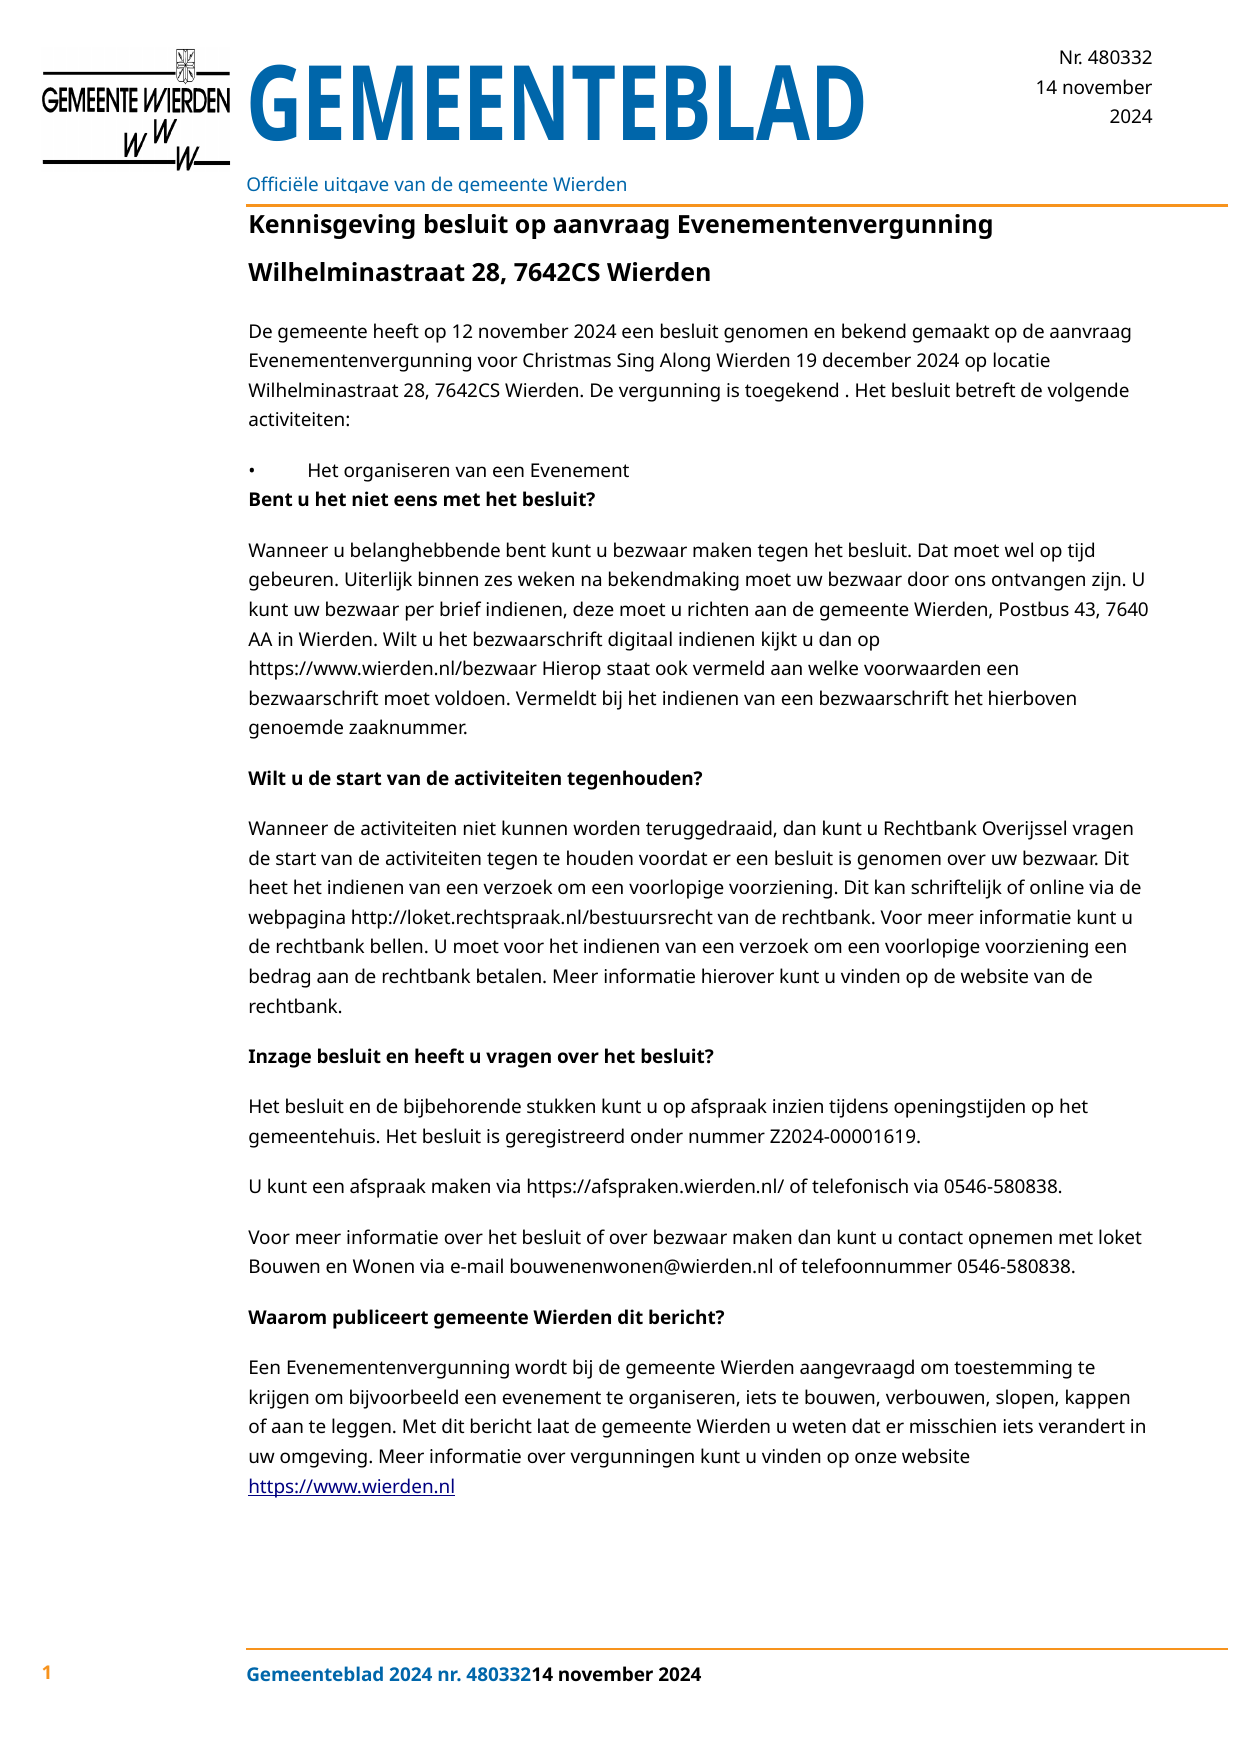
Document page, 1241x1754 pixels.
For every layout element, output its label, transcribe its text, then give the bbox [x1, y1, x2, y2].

text Inzage besluit en heeft u vragen over het besluit? [248, 1043, 1152, 1069]
text Wanneer u belanghebbende bent kunt u bezwaar maken tegen het besluit. Dat moet wel op tijd gebeuren. Uiterlijk binnen zes weken na bekendmaking moet uw bezwaar door ons ontvangen zijn. U kunt uw bezwaar per brief indienen, deze moet u richten aan de gemeente Wierden, Postbus 43, 7640 AA in Wierden. Wilt u het bezwaarschrift digitaal indienen kijkt u dan op https://www.wierden.nl/bezwaar Hierop staat ook vermeld aan welke voorwaarden een bezwaarschrift moet voldoen. Vermeldt bij het indienen van een bezwaarschrift het hierboven genoemde zaaknummer. [248, 537, 1152, 740]
text Waarom publiceert gemeente Wierden dit bericht? [248, 1304, 1152, 1330]
text Wanneer de activiteiten niet kunnen worden teruggedraaid, dan kunt u Rechtbank Overijssel vragen de start van de activiteiten tegen te houden voordat er een besluit is genomen over uw bezwaar. Dit heet het indienen van een verzoek om een voorlopige voorziening. Dit kan schriftelijk of online via de webpagina http://loket.rechtspraak.nl/bestuursrecht van de rechtbank. Voor meer informatie kunt u de rechtbank bellen. U moet voor het indienen van een verzoek om een voorlopige voorziening een bedrag aan de rechtbank betalen. Meer informatie hierover kunt u vinden op de website van de rechtbank. [248, 815, 1152, 1019]
text De gemeente heeft op 12 november 2024 een besluit genomen en bekend gemaakt op de aanvraag Evenementenvergunning voor Christmas Sing Along Wierden 19 december 2024 op locatie Wilhelminastraat 28, 7642CS Wierden. De vergunning is toegekend . Het besluit betreft de volgende activiteiten: [248, 318, 1152, 432]
text Voor meer informatie over het besluit of over bezwaar maken dan kunt u contact opnemen met loket Bouwen en Wonen via e-mail bouwenenwonen@wierden.nl of telefoonnummer 0546-580838. [248, 1224, 1152, 1279]
text Kennisgeving besluit op aanvraag Evenementenvergunning Wilhelminastraat 28, 7642CS Wierden [248, 207, 1152, 288]
text U kunt een afspraak maken via https://afspraken.wierden.nl/ of telefonisch via 0546-580838. [248, 1174, 1152, 1199]
text Bent u het niet eens met het besluit? [248, 487, 1152, 512]
text Een Evenementenvergunning wordt bij de gemeente Wierden aangevraagd om toestemming te krijgen om bijvoorbeeld een evenement te organiseren, iets te bouwen, verbouwen, slopen, kappen of aan te leggen. Met dit bericht laat de gemeente Wierden u weten dat er misschien iets verandert in uw omgeving. Meer informatie over vergunningen kunt u vinden op onze website https://www.wierden.nl [248, 1354, 1152, 1499]
picture [41, 47, 231, 172]
text Het besluit en de bijbehorende stukken kunt u op afspraak inzien tijdens openingstijden op het gemeentehuis. Het besluit is geregistreerd onder nummer Z2024-00001619. [248, 1094, 1152, 1149]
text Wilt u de start van de activiteiten tegenhouden? [248, 765, 1152, 791]
list Het organiseren van een Evenement [248, 457, 1152, 483]
